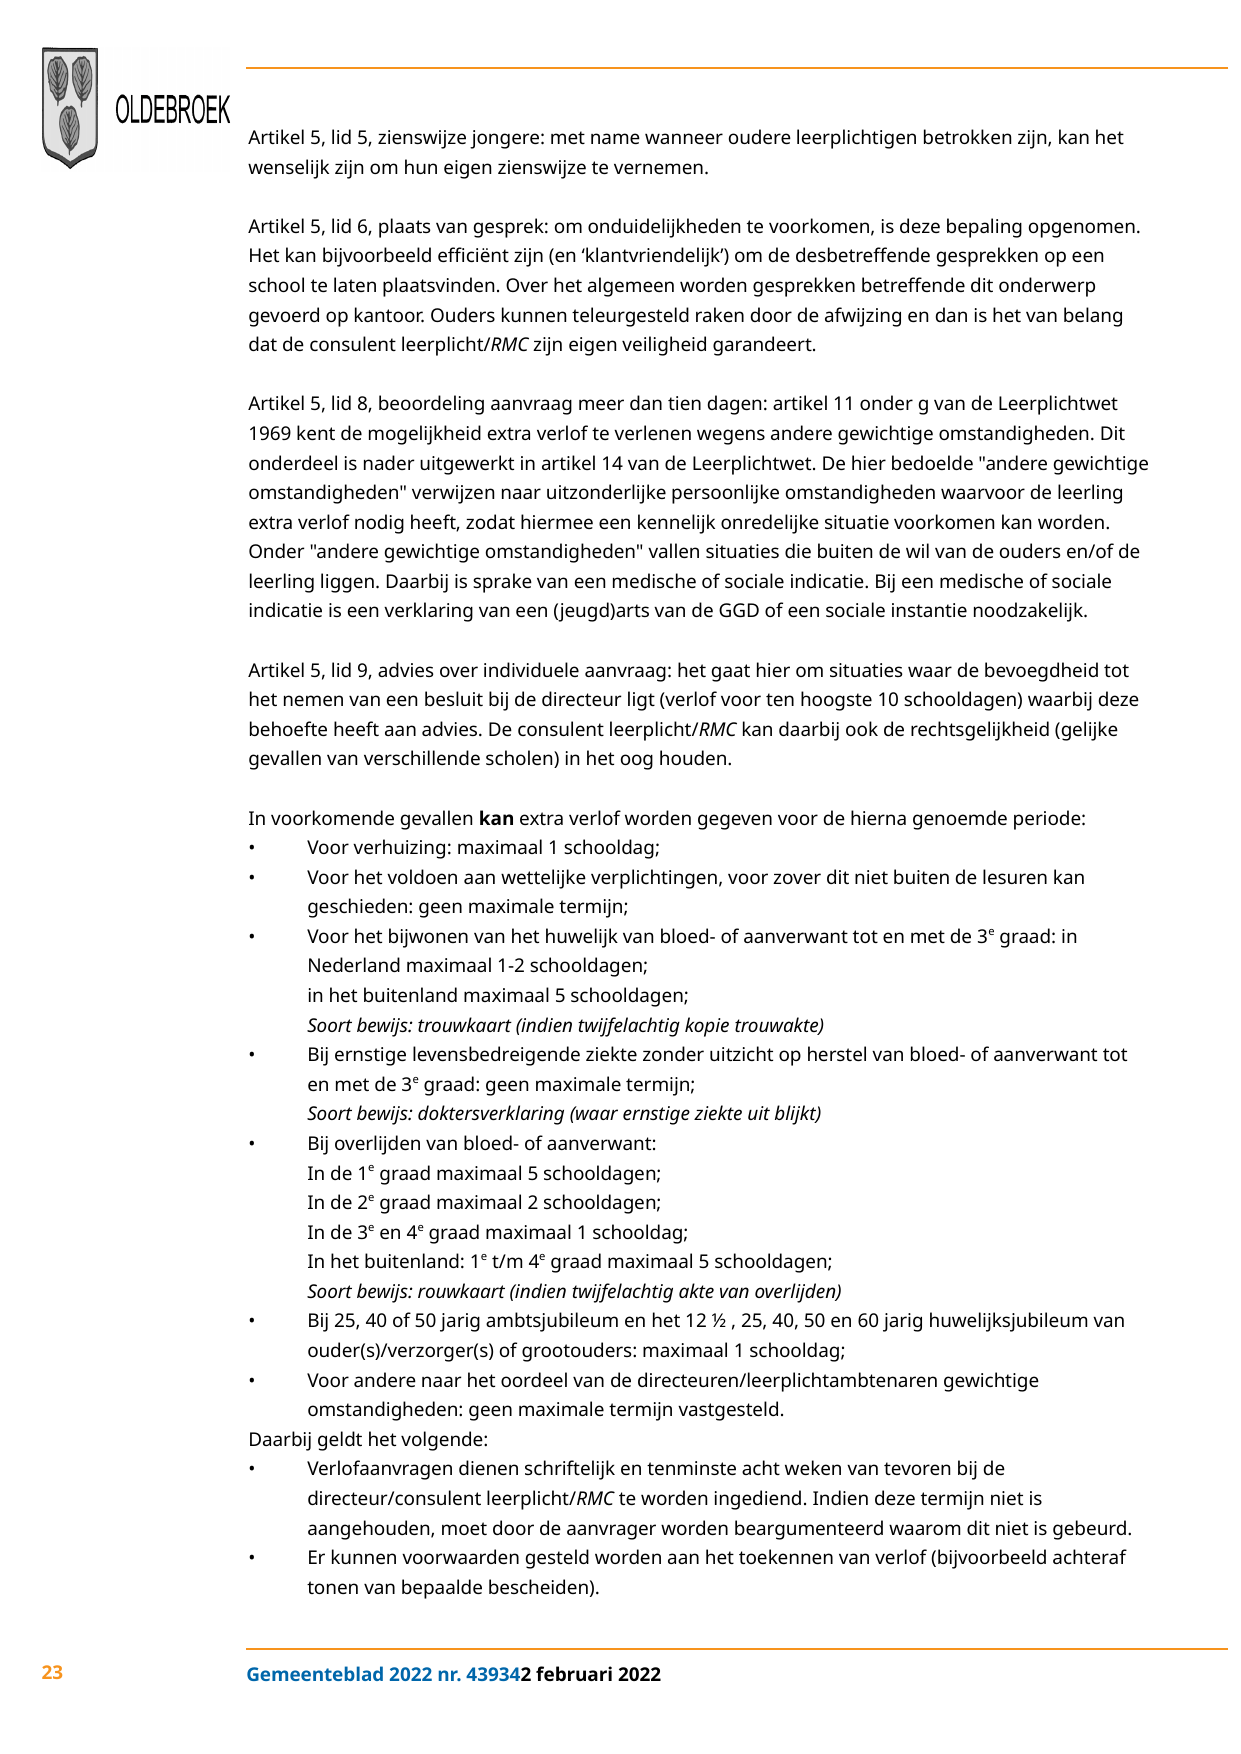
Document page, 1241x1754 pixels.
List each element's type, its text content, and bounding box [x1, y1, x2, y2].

list Bij 25, 40 of 50 jarig ambtsjubileum en het 12 ½ , 25, 40, 50 en 60 jarig huwelijksjubileum van ouder(s)/verzorger(s) of grootouders: maximaal 1 schooldag; [248, 1308, 1152, 1363]
list In de 1e graad maximaal 5 schooldagen; [248, 1160, 1152, 1186]
text Daarbij geldt het volgende: [248, 1426, 1152, 1452]
list Bij overlijden van bloed- of aanverwant: [248, 1130, 1152, 1156]
list Bij ernstige levensbedreigende ziekte zonder uitzicht op herstel van bloed- of aanverwant tot en met de 3e graad: geen maximale termijn; [248, 1041, 1152, 1097]
list Voor verhuizing: maximaal 1 schooldag; [248, 834, 1152, 860]
list Soort bewijs: doktersverklaring (waar ernstige ziekte uit blijkt) [248, 1101, 1152, 1126]
list In de 3e en 4e graad maximaal 1 schooldag; [248, 1219, 1152, 1245]
text Artikel 5, lid 5, zienswijze jongere: met name wanneer oudere leerplichtigen betrokken zijn, kan het wenselijk zijn om hun eigen zienswijze te vernemen. [248, 124, 1152, 180]
list In de 2e graad maximaal 2 schooldagen; [248, 1189, 1152, 1215]
text Artikel 5, lid 8, beoordeling aanvraag meer dan tien dagen: artikel 11 onder g van de Leerplichtwet 1969 kent de mogelijkheid extra verlof te verlenen wegens andere gewichtige omstandigheden. Dit onderdeel is nader uitgewerkt in artikel 14 van de Leerplichtwet. De hier bedoelde "andere gewichtige omstandigheden" verwijzen naar uitzonderlijke persoonlijke omstandigheden waarvoor de leerling extra verlof nodig heeft, zodat hiermee een kennelijk onredelijke situatie voorkomen kan worden. Onder "andere gewichtige omstandigheden" vallen situaties die buiten de wil van de ouders en/of de leerling liggen. Daarbij is sprake van een medische of sociale indicatie. Bij een medische of sociale indicatie is een verklaring van een (jeugd)arts van de GGD of een sociale instantie noodzakelijk. [248, 391, 1152, 623]
list Soort bewijs: trouwkaart (indien twijfelachtig kopie trouwakte) [248, 1012, 1152, 1038]
text Artikel 5, lid 6, plaats van gesprek: om onduidelijkheden te voorkomen, is deze bepaling opgenomen. Het kan bijvoorbeeld efficiënt zijn (en ‘klantvriendelijk’) om de desbetreffende gesprekken op een school te laten plaatsvinden. Over het algemeen worden gesprekken betreffende dit onderwerp gevoerd op kantoor. Ouders kunnen teleurgesteld raken door de afwijzing en dan is het van belang dat de consulent leerplicht/RMC zijn eigen veiligheid garandeert. [248, 213, 1152, 357]
picture [41, 47, 231, 172]
list Soort bewijs: rouwkaart (indien twijfelachtig akte van overlijden) [248, 1278, 1152, 1304]
list Voor andere naar het oordeel van de directeuren/leerplichtambtenaren gewichtige omstandigheden: geen maximale termijn vastgesteld. [248, 1367, 1152, 1422]
text In voorkomende gevallen kan extra verlof worden gegeven voor de hierna genoemde periode: [248, 805, 1152, 831]
text Artikel 5, lid 9, advies over individuele aanvraag: het gaat hier om situaties waar de bevoegdheid tot het nemen van een besluit bij de directeur ligt (verlof voor ten hoogste 10 schooldagen) waarbij deze behoefte heeft aan advies. De consulent leerplicht/RMC kan daarbij ook de rechtsgelijkheid (gelijke gevallen van verschillende scholen) in het oog houden. [248, 657, 1152, 771]
list Verlofaanvragen dienen schriftelijk en tenminste acht weken van tevoren bij de directeur/consulent leerplicht/RMC te worden ingediend. Indien deze termijn niet is aangehouden, moet door de aanvrager worden beargumenteerd waarom dit niet is gebeurd. [248, 1456, 1152, 1541]
list Voor het voldoen aan wettelijke verplichtingen, voor zover dit niet buiten de lesuren kan geschieden: geen maximale termijn; [248, 864, 1152, 919]
list in het buitenland maximaal 5 schooldagen; [248, 982, 1152, 1008]
list Er kunnen voorwaarden gesteld worden aan het toekennen van verlof (bijvoorbeeld achteraf tonen van bepaalde bescheiden). [248, 1544, 1152, 1600]
list In het buitenland: 1e t/m 4e graad maximaal 5 schooldagen; [248, 1248, 1152, 1274]
list Voor het bijwonen van het huwelijk van bloed- of aanverwant tot en met de 3e graad: in Nederland maximaal 1-2 schooldagen; [248, 923, 1152, 978]
